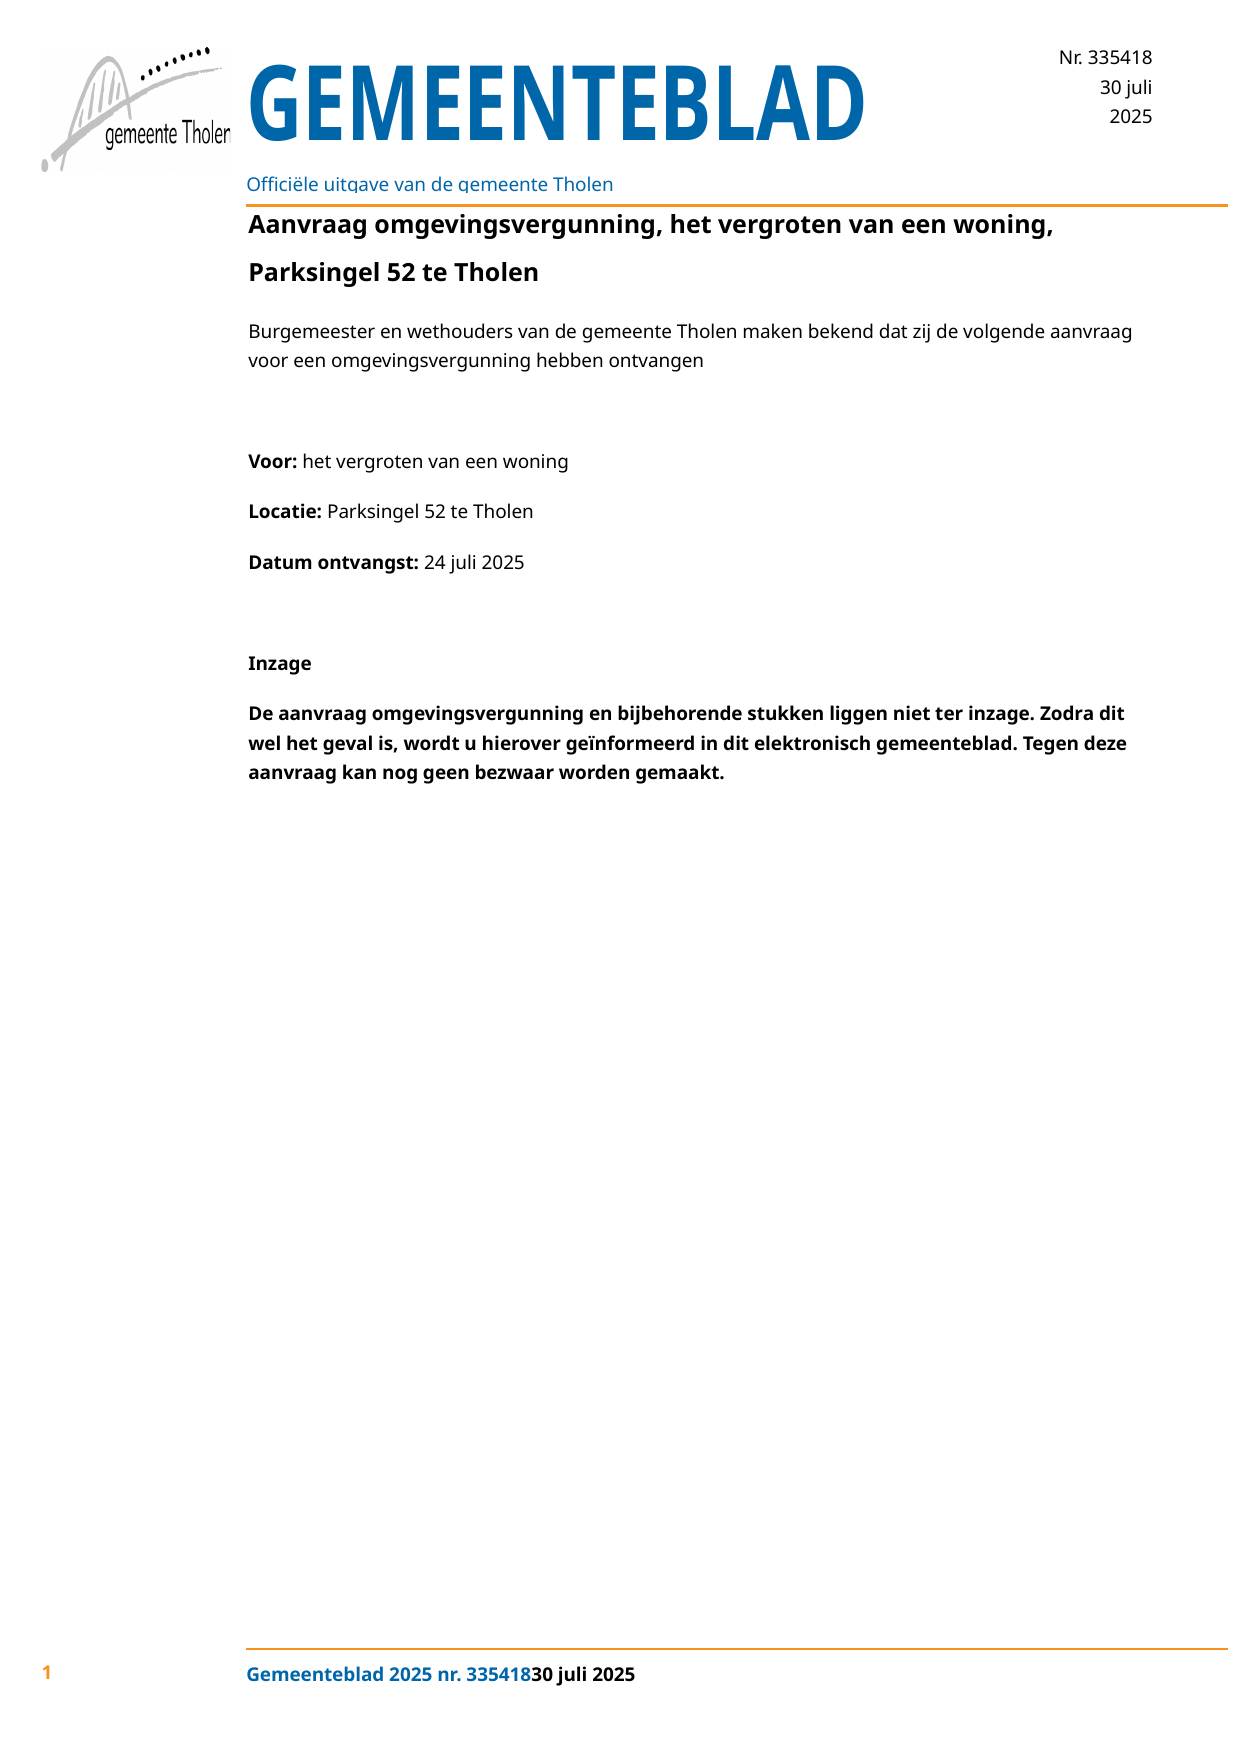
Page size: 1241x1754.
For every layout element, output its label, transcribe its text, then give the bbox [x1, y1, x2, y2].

text Aanvraag omgevingsvergunning, het vergroten van een woning, Parksingel 52 te Tholen [248, 207, 1152, 288]
text Datum ontvangst: 24 juli 2025 [248, 549, 1152, 575]
text De aanvraag omgevingsvergunning en bijbehorende stukken liggen niet ter inzage. Zodra dit wel het geval is, wordt u hierover geïnformeerd in dit elektronisch gemeenteblad. Tegen deze aanvraag kan nog geen bezwaar worden gemaakt. [248, 700, 1152, 785]
text Locatie: Parksingel 52 te Tholen [248, 499, 1152, 524]
text Inzage [248, 650, 1152, 676]
picture [41, 47, 231, 172]
text Burgemeester en wethouders van de gemeente Tholen maken bekend dat zij de volgende aanvraag voor een omgevingsvergunning hebben ontvangen [248, 318, 1152, 373]
text Voor: het vergroten van een woning [248, 448, 1152, 474]
